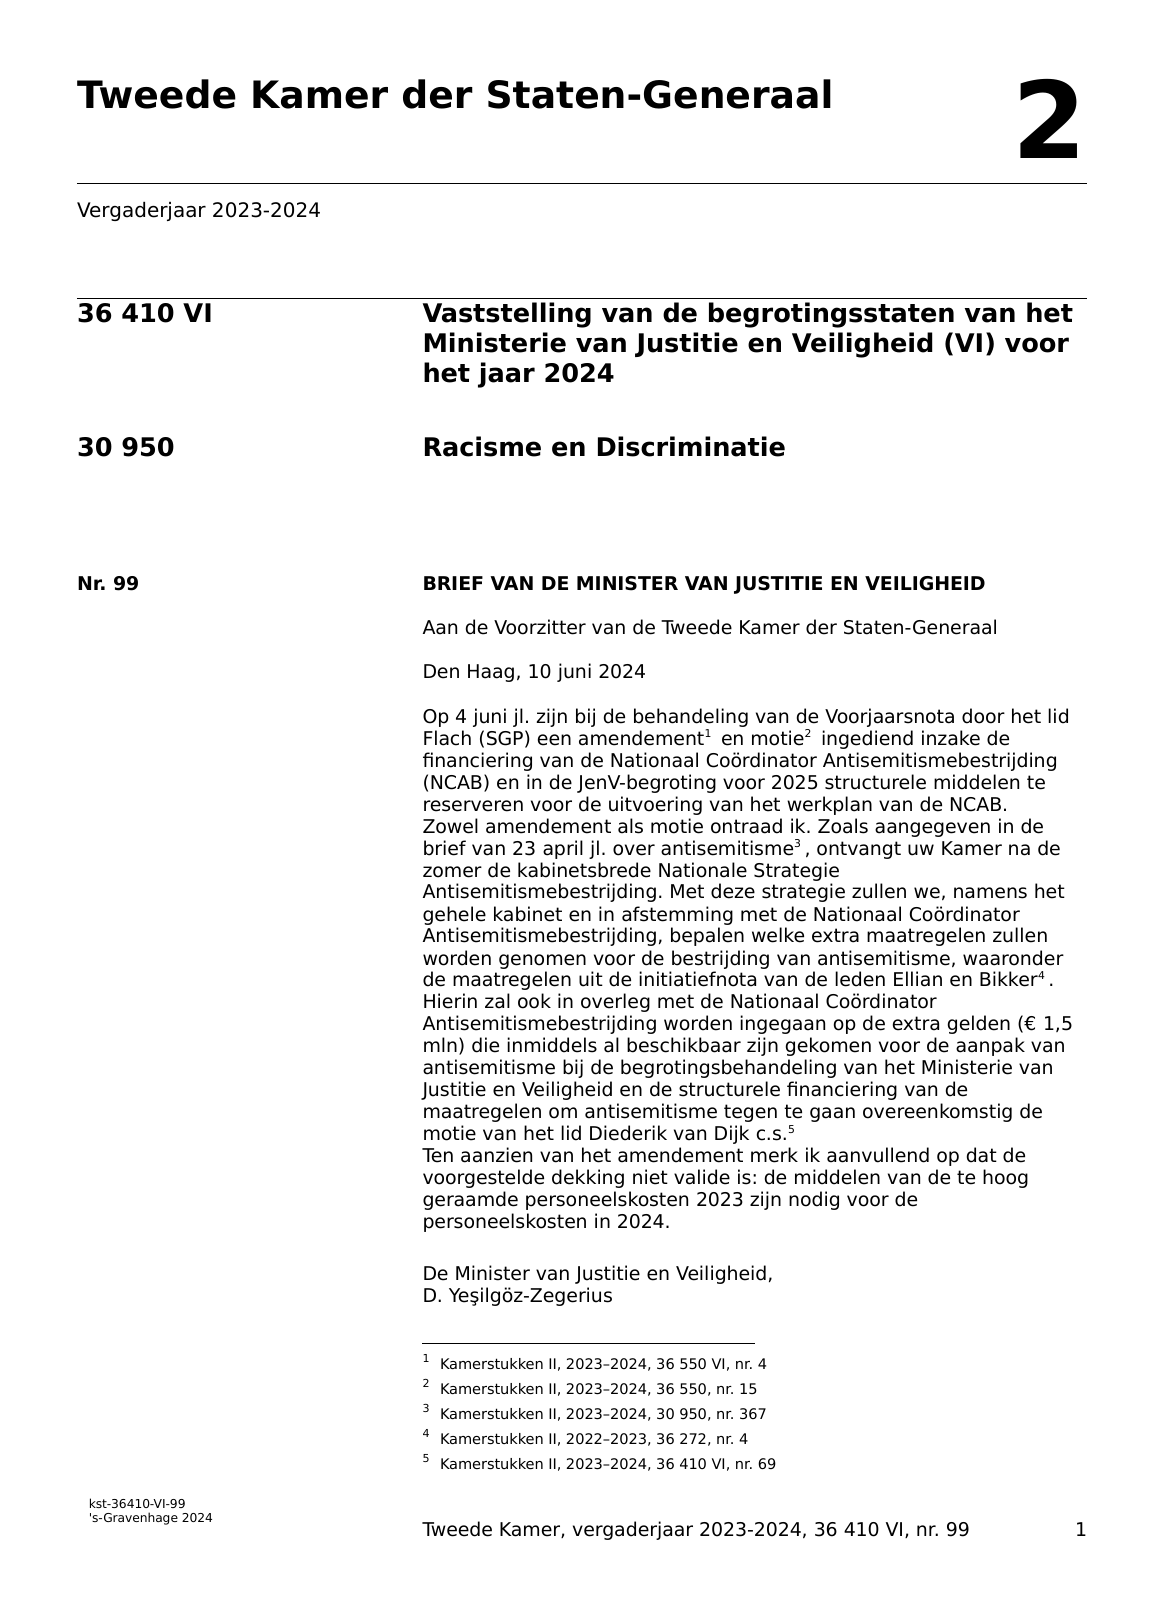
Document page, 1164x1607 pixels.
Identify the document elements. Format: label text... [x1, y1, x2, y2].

text Kamerstukken II, 2023–2024, 36 410 VI, nr. 69 [422, 1452, 1087, 1474]
text Ten aanzien van het amendement merk ik aanvullend op dat de voorgestelde dekking niet valide is: de middelen van de te hoog geraamde personeelskosten 2023 zijn nodig voor de personeelskosten in 2024. [422, 1145, 1087, 1233]
text 's-Gravenhage 2024 [88, 1511, 323, 1525]
table_header Tweede Kamer der Staten-Generaal [77, 59, 886, 183]
text Zowel amendement als motie ontraad ik. Zoals aangegeven in de brief van 23 april jl. over antisemitisme, ontvangt uw Kamer na de zomer de kabinetsbrede Nationale Strategie Antisemitismebestrijding. Met deze strategie zullen we, namens het gehele kabinet en in afstemming met de Nationaal Coördinator Antisemitismebestrijding, bepalen welke extra maatregelen zullen worden genomen voor de bestrijding van antisemitisme, waaronder de maatregelen uit de initiatiefnota van de leden Ellian en Bikker. Hierin zal ook in overleg met de Nationaal Coördinator Antisemitismebestrijding worden ingegaan op de extra gelden (€ 1,5 mln) die inmiddels al beschikbaar zijn gekomen voor de aanpak van antisemitisme bij de begrotingsbehandeling van het Ministerie van Justitie en Veiligheid en de structurele financiering van de maatregelen om antisemitisme tegen te gaan overeenkomstig de motie van het lid Diederik van Dijk c.s. [422, 816, 1087, 1145]
subtitle 30 950 Racisme en Discriminatie [77, 432, 1087, 462]
subtitle 36 410 VI Vaststelling van de begrotingsstaten van het Ministerie van Justitie en Veiligheid (VI) voor het jaar 2024 [77, 299, 1087, 388]
text Kamerstukken II, 2023–2024, 36 550 VI, nr. 4 [422, 1352, 1087, 1374]
text Kamerstukken II, 2023–2024, 30 950, nr. 367 [422, 1402, 1087, 1424]
table_cell Vergaderjaar 2023-2024 [77, 184, 1087, 298]
text Kamerstukken II, 2023–2024, 36 550, nr. 15 [422, 1377, 1087, 1399]
table_header 2 [886, 59, 1087, 183]
text Op 4 juni jl. zijn bij de behandeling van de Voorjaarsnota door het lid Flach (SGP) een amendement en motie ingediend inzake de financiering van de Nationaal Coördinator Antisemitismebestrijding (NCAB) en in de JenV-begroting voor 2025 structurele middelen te reserveren voor de uitvoering van het werkplan van de NCAB. [422, 706, 1087, 816]
text Den Haag, 10 juni 2024 [422, 661, 1087, 683]
text De Minister van Justitie en Veiligheid, D. Yeşilgöz-Zegerius [422, 1263, 1087, 1307]
text Kamerstukken II, 2022–2023, 36 272, nr. 4 [422, 1427, 1087, 1449]
text Aan de Voorzitter van de Tweede Kamer der Staten-Generaal [422, 617, 1087, 639]
subtitle Nr. 99 BRIEF VAN DE MINISTER VAN JUSTITIE EN VEILIGHEID [77, 573, 1087, 595]
text kst-36410-VI-99 [88, 1497, 323, 1511]
